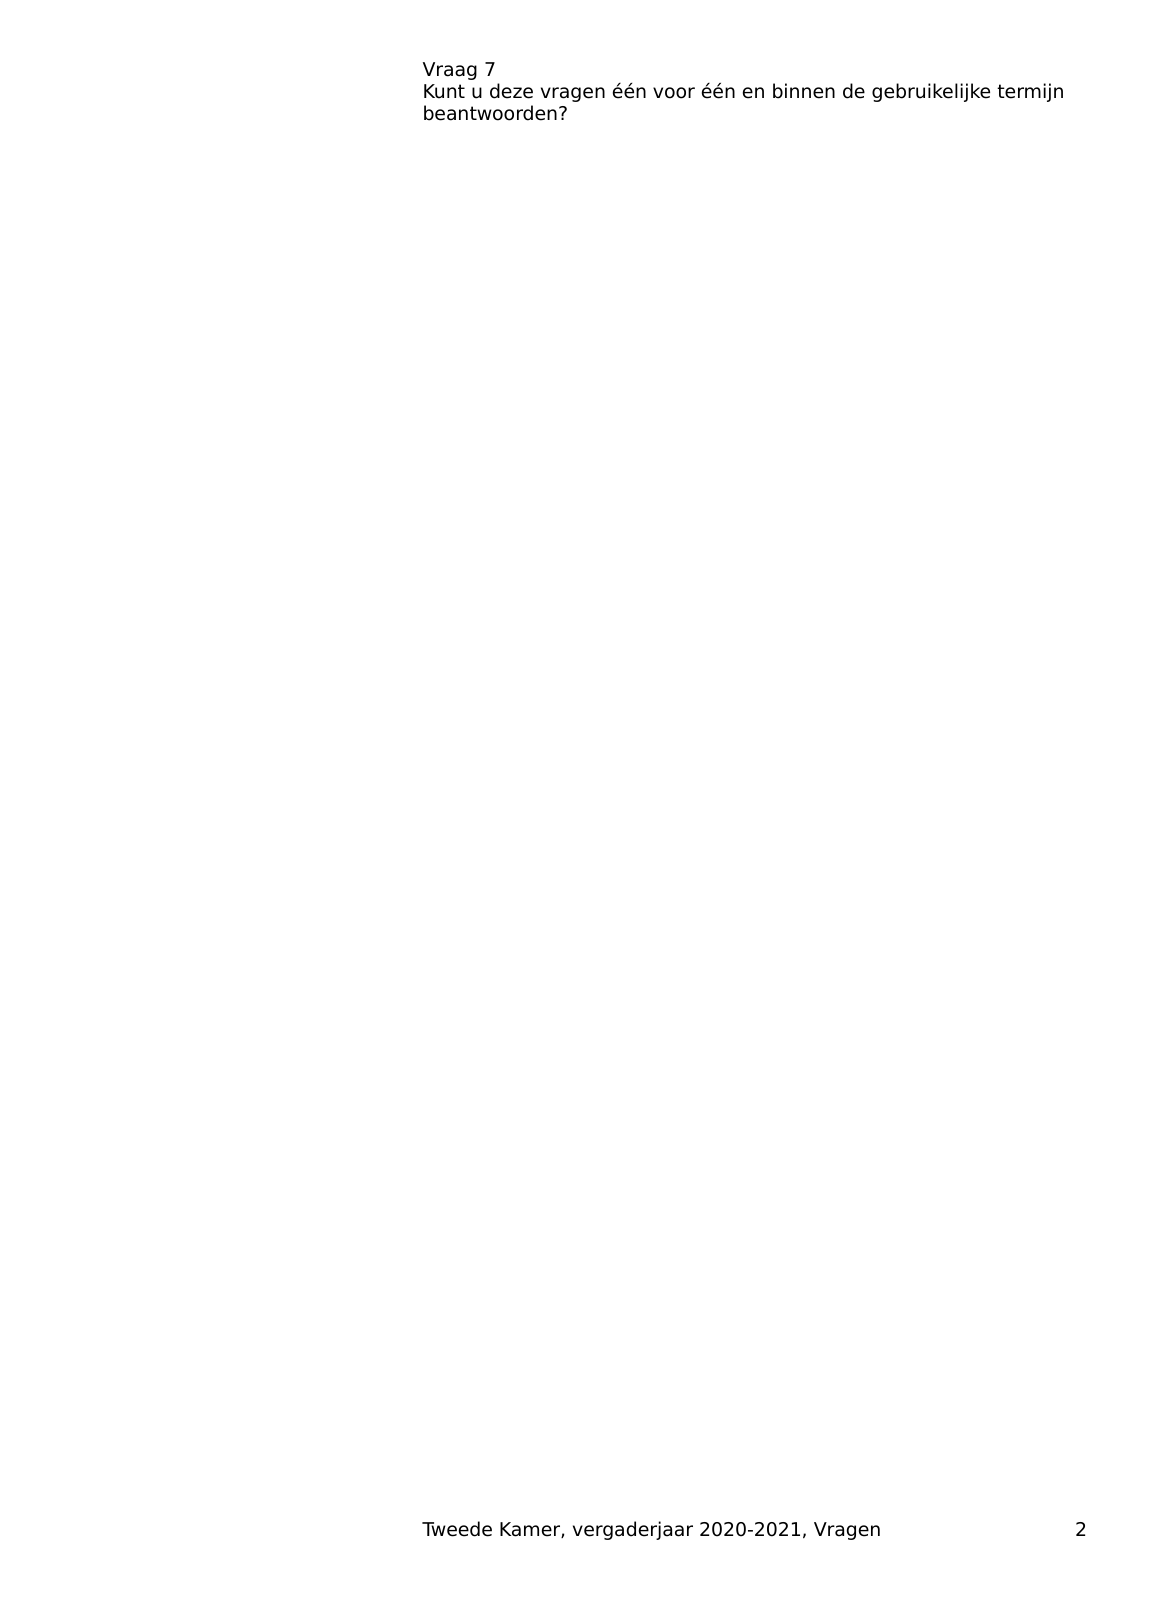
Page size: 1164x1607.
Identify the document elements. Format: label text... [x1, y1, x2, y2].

text Kunt u deze vragen één voor één en binnen de gebruikelijke termijn beantwoorden? [422, 81, 1087, 125]
text Vraag 7 [422, 59, 1087, 81]
